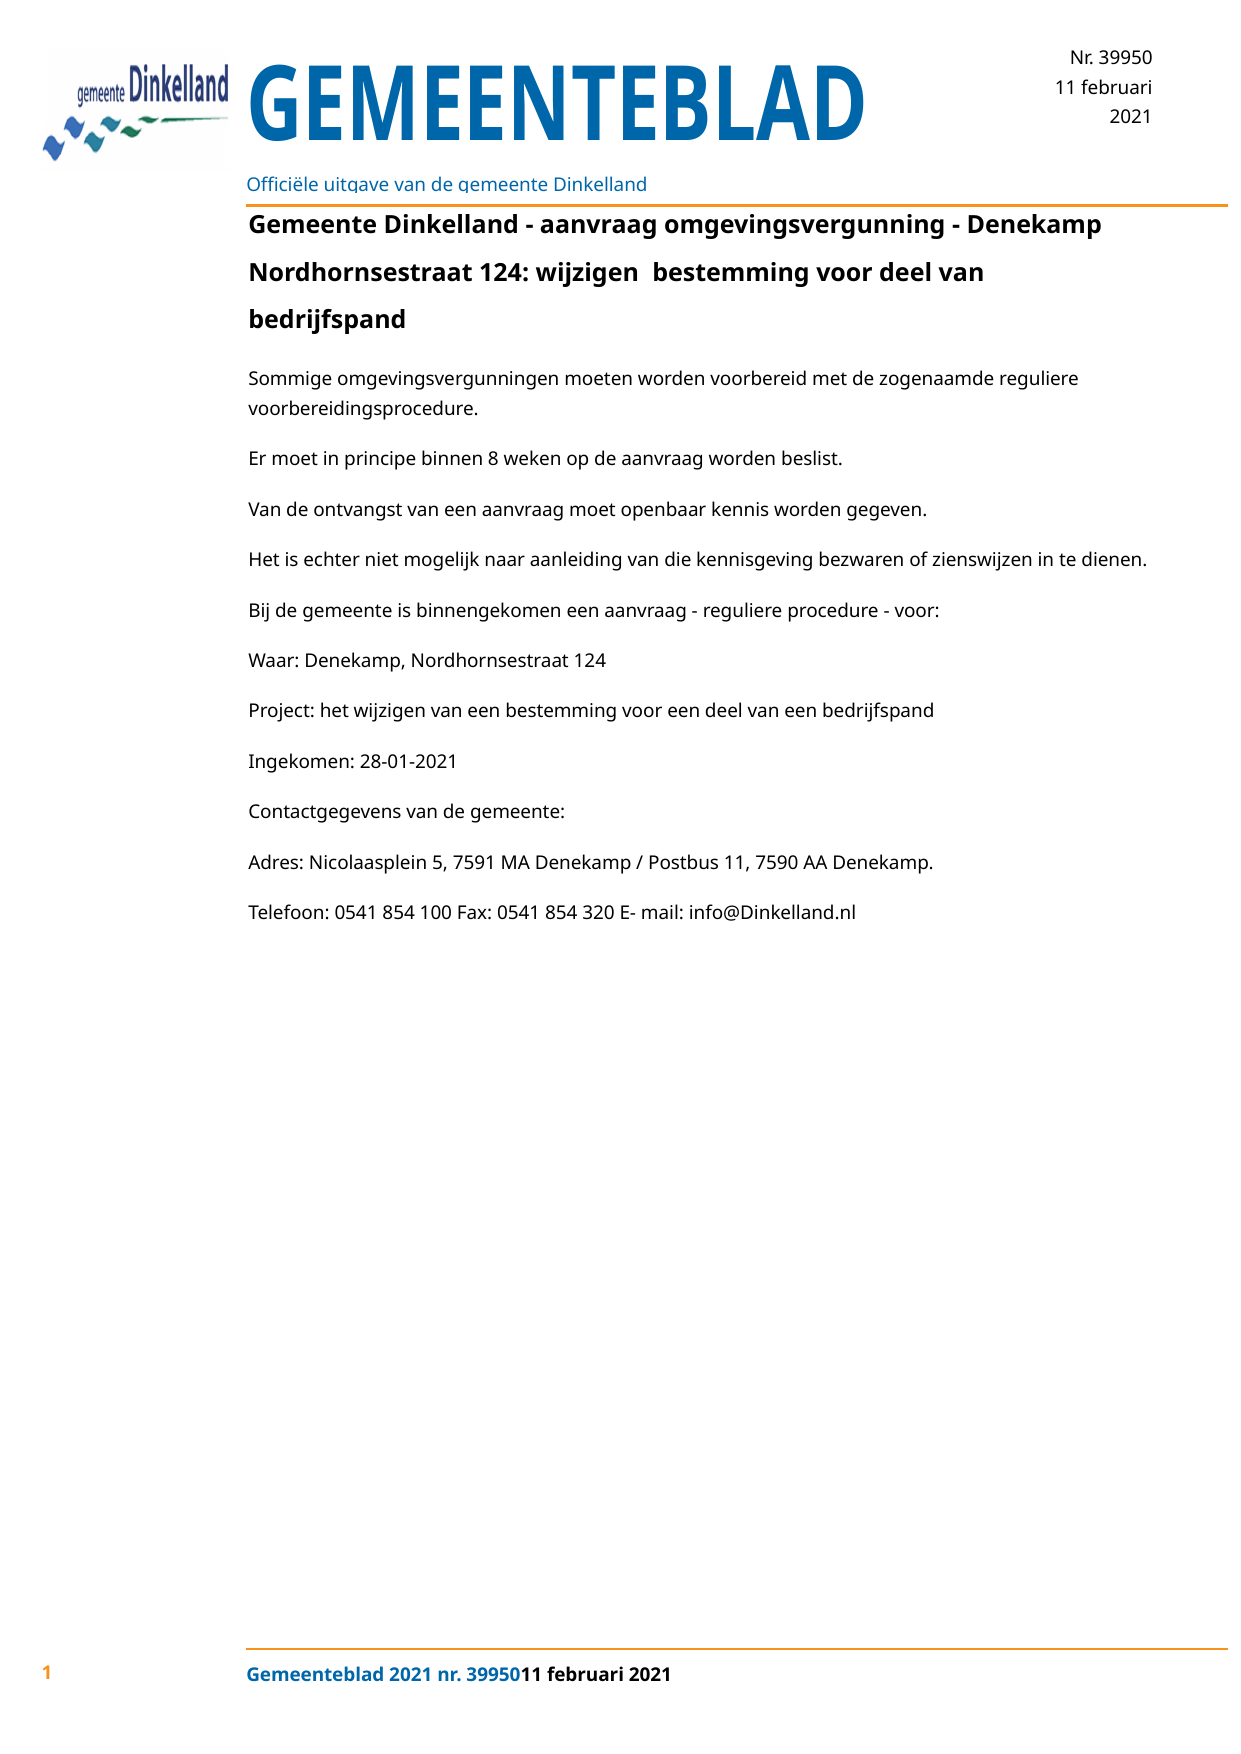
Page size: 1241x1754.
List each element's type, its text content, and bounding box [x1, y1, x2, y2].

text Contactgegevens van de gemeente: [248, 798, 1152, 824]
text Van de ontvangst van een aanvraag moet openbaar kennis worden gegeven. [248, 496, 1152, 522]
picture [41, 47, 231, 172]
text Waar: Denekamp, Nordhornsestraat 124 [248, 647, 1152, 673]
text Er moet in principe binnen 8 weken op de aanvraag worden beslist. [248, 446, 1152, 471]
text Ingekomen: 28-01-2021 [248, 748, 1152, 774]
text Sommige omgevingsvergunningen moeten worden voorbereid met de zogenaamde reguliere voorbereidingsprocedure. [248, 366, 1152, 421]
text Adres: Nicolaasplein 5, 7591 MA Denekamp / Postbus 11, 7590 AA Denekamp. [248, 849, 1152, 874]
text Bij de gemeente is binnengekomen een aanvraag - reguliere procedure - voor: [248, 597, 1152, 622]
text Gemeente Dinkelland - aanvraag omgevingsvergunning - Denekamp Nordhornsestraat 124: wijzigen bestemming voor deel van bedrijfspand [248, 207, 1152, 336]
text Het is echter niet mogelijk naar aanleiding van die kennisgeving bezwaren of zienswijzen in te dienen. [248, 546, 1152, 572]
text Telefoon: 0541 854 100 Fax: 0541 854 320 E- mail: info@Dinkelland.nl [248, 899, 1152, 925]
text Project: het wijzigen van een bestemming voor een deel van een bedrijfspand [248, 698, 1152, 723]
